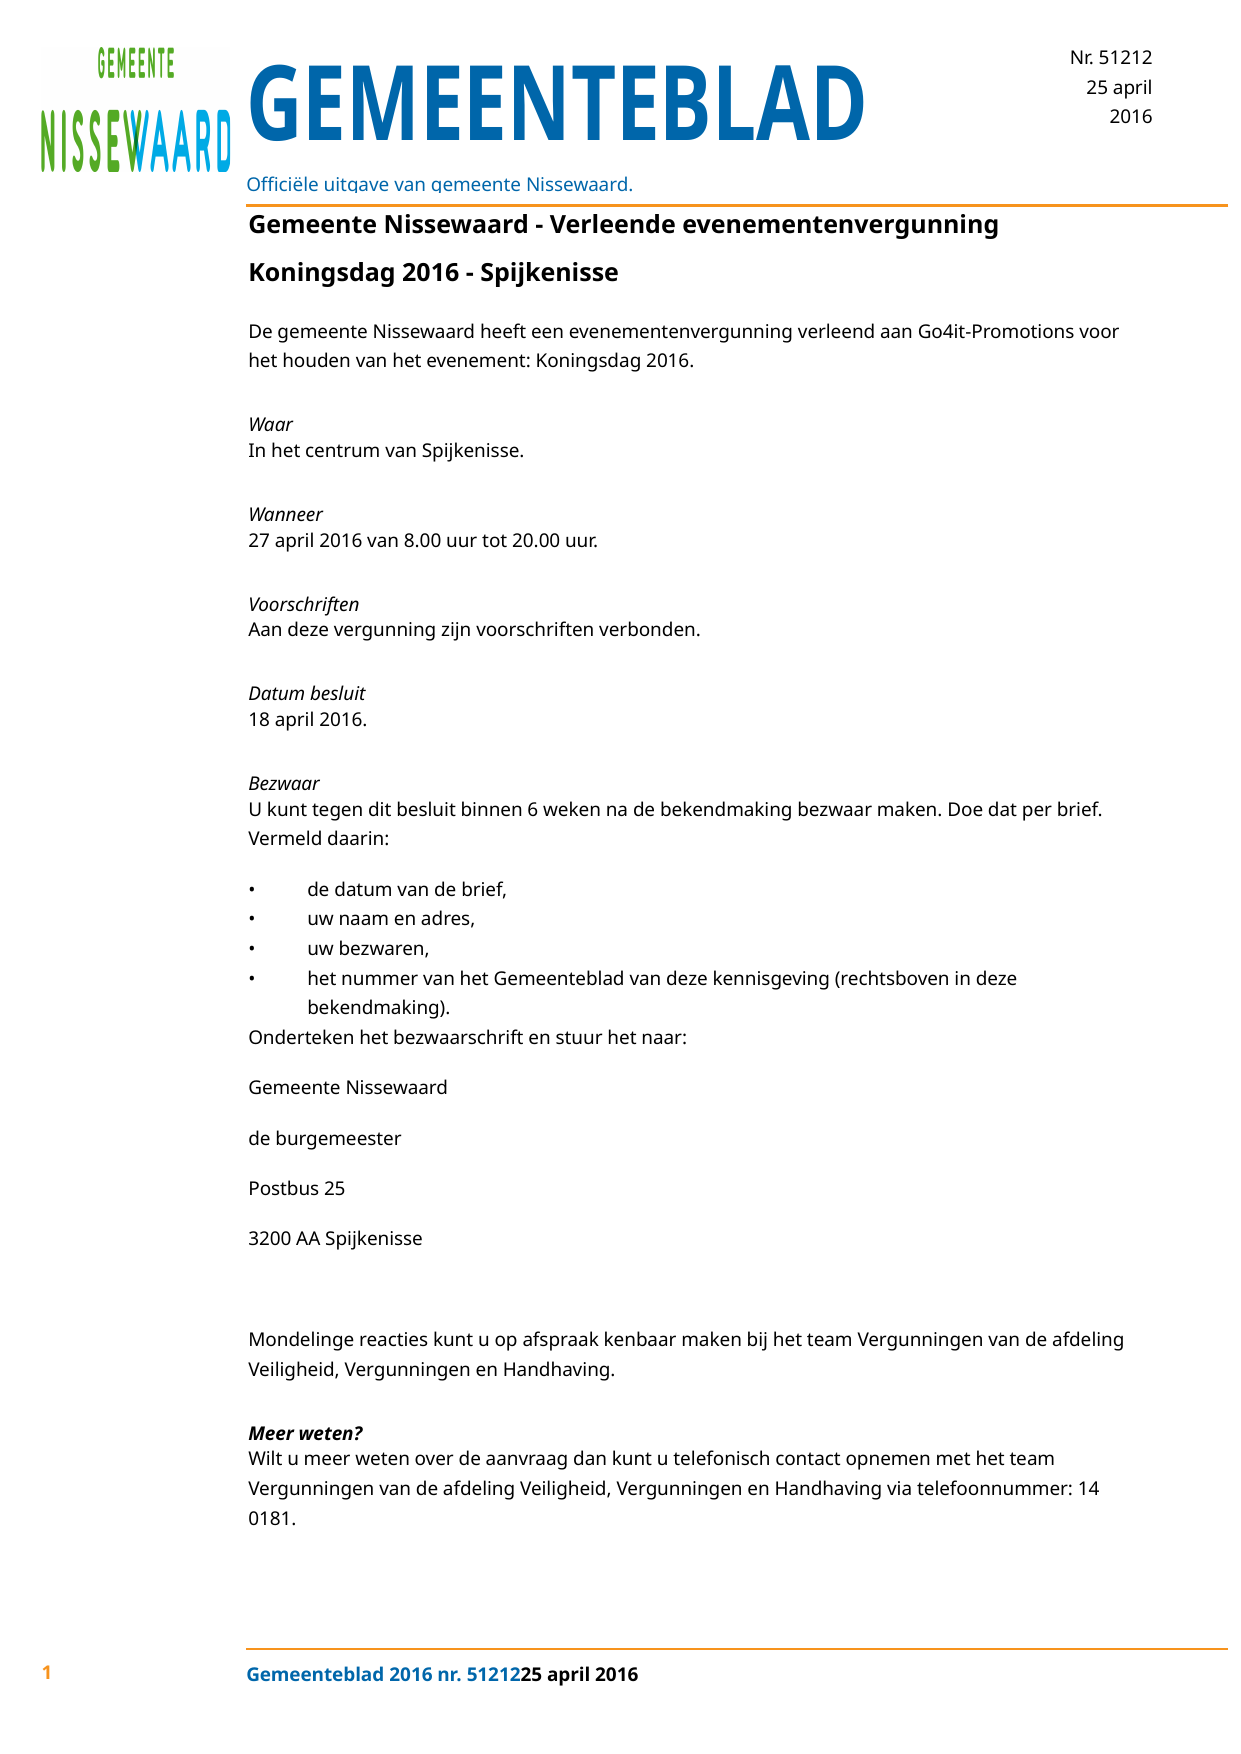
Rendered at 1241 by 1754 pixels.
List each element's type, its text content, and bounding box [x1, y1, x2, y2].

picture [176, 157, 187, 172]
text Wilt u meer weten over de aanvraag dan kunt u telefonisch contact opnemen met het team Vergunningen van de afdeling Veiligheid, Vergunningen en Handhaving via telefoonnummer: 14 0181. [248, 1446, 1152, 1531]
text U kunt tegen dit besluit binnen 6 weken na de bekendmaking bezwaar maken. Doe dat per brief. Vermeld daarin: [248, 796, 1152, 851]
text Voorschriften [248, 591, 1152, 617]
list het nummer van het Gemeenteblad van deze kennisgeving (rechtsboven in deze bekendmaking). [248, 965, 1152, 1020]
picture [154, 157, 165, 172]
picture [222, 122, 227, 160]
text Waar [248, 411, 1152, 437]
text Wanneer [248, 501, 1152, 527]
text De gemeente Nissewaard heeft een evenementenvergunning verleend aan Go4it-Promotions voor het houden van het evenement: Koningsdag 2016. [248, 318, 1152, 373]
picture [200, 151, 206, 172]
text Gemeente Nissewaard - Verleende evenementenvergunning Koningsdag 2016 - Spijkenisse [248, 207, 1152, 288]
text 3200 AA Spijkenisse [248, 1226, 1152, 1251]
text Mondelinge reacties kunt u op afspraak kenbaar maken bij het team Vergunningen van de afdeling Veiligheid, Vergunningen en Handhaving. [248, 1326, 1152, 1382]
text Datum besluit [248, 681, 1152, 706]
text Gemeente Nissewaard [248, 1074, 1152, 1100]
list uw bezwaren, [248, 935, 1152, 961]
text de burgemeester [248, 1125, 1152, 1150]
list de datum van de brief, [248, 876, 1152, 902]
text In het centrum van Spijkenisse. [248, 437, 1152, 463]
text Postbus 25 [248, 1175, 1152, 1201]
text 18 april 2016. [248, 706, 1152, 732]
text 27 april 2016 van 8.00 uur tot 20.00 uur. [248, 527, 1152, 553]
picture [41, 47, 231, 172]
text Onderteken het bezwaarschrift en stuur het naar: [248, 1024, 1152, 1049]
list uw naam en adres, [248, 906, 1152, 931]
text Meer weten? [248, 1420, 1152, 1446]
text Bezwaar [248, 770, 1152, 796]
text Aan deze vergunning zijn voorschriften verbonden. [248, 617, 1152, 642]
picture [201, 122, 206, 138]
